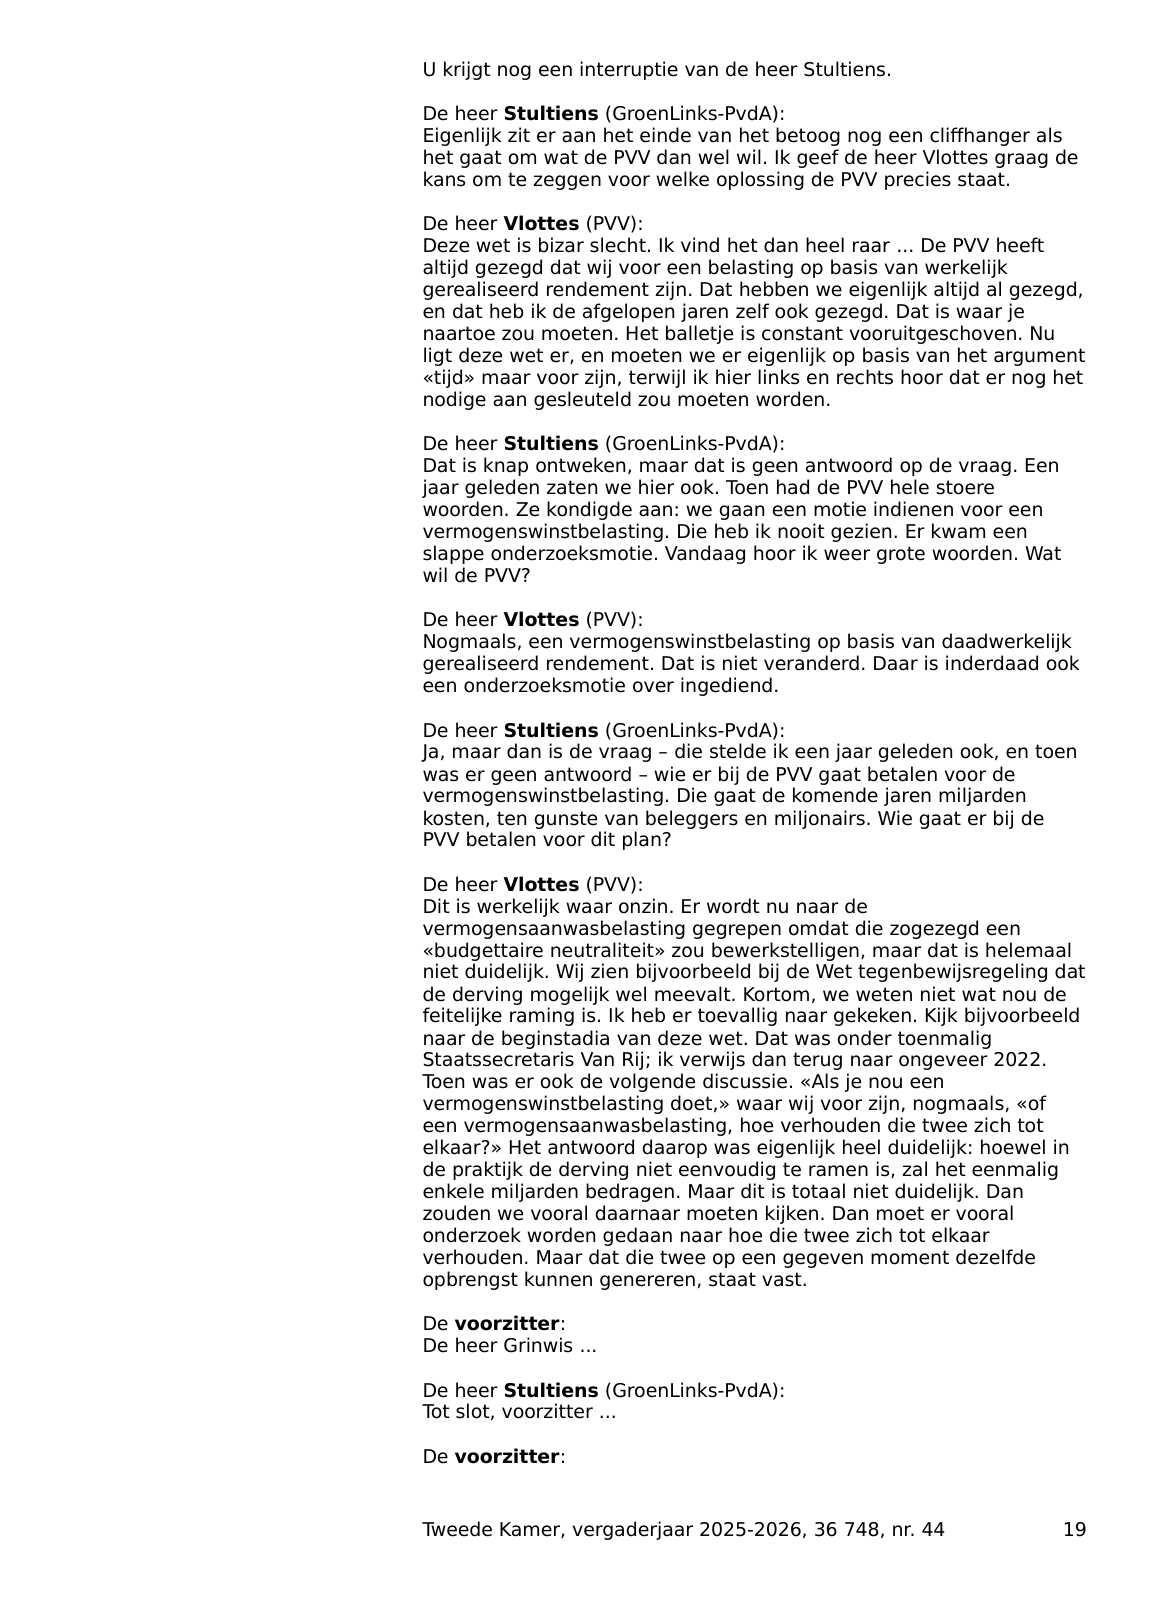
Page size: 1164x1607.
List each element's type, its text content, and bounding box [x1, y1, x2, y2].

text Nogmaals, een vermogenswinstbelasting op basis van daadwerkelijk gerealiseerd rendement. Dat is niet veranderd. Daar is inderdaad ook een onderzoeksmotie over ingediend. [422, 631, 1087, 697]
text Dat is knap ontweken, maar dat is geen antwoord op de vraag. Een jaar geleden zaten we hier ook. Toen had de PVV hele stoere woorden. Ze kondigde aan: we gaan een motie indienen voor een vermogenswinstbelasting. Die heb ik nooit gezien. Er kwam een slappe onderzoeksmotie. Vandaag hoor ik weer grote woorden. Wat wil de PVV? [422, 455, 1087, 587]
text Tot slot, voorzitter ... [422, 1401, 1087, 1423]
text De heer Vlottes (PVV): [422, 213, 1087, 235]
text De heer Vlottes (PVV): [422, 873, 1087, 896]
text Deze wet is bizar slecht. Ik vind het dan heel raar ... De PVV heeft altijd gezegd dat wij voor een belasting op basis van werkelijk gerealiseerd rendement zijn. Dat hebben we eigenlijk altijd al gezegd, en dat heb ik de afgelopen jaren zelf ook gezegd. Dat is waar je naartoe zou moeten. Het balletje is constant vooruitgeschoven. Nu ligt deze wet er, en moeten we er eigenlijk op basis van het argument «tijd» maar voor zijn, terwijl ik hier links en rechts hoor dat er nog het nodige aan gesleuteld zou moeten worden. [422, 235, 1087, 411]
text Dit is werkelijk waar onzin. Er wordt nu naar de vermogensaanwasbelasting gegrepen omdat die zogezegd een «budgettaire neutraliteit» zou bewerkstelligen, maar dat is helemaal niet duidelijk. Wij zien bijvoorbeeld bij de Wet tegenbewijsregeling dat de derving mogelijk wel meevalt. Kortom, we weten niet wat nou de feitelijke raming is. Ik heb er toevallig naar gekeken. Kijk bijvoorbeeld naar de beginstadia van deze wet. Dat was onder toenmalig Staatssecretaris Van Rij; ik verwijs dan terug naar ongeveer 2022. Toen was er ook de volgende discussie. «Als je nou een vermogenswinstbelasting doet,» waar wij voor zijn, nogmaals, «of een vermogensaanwasbelasting, hoe verhouden die twee zich tot elkaar?» Het antwoord daarop was eigenlijk heel duidelijk: hoewel in de praktijk de derving niet eenvoudig te ramen is, zal het eenmalig enkele miljarden bedragen. Maar dit is totaal niet duidelijk. Dan zouden we vooral daarnaar moeten kijken. Dan moet er vooral onderzoek worden gedaan naar hoe die twee zich tot elkaar verhouden. Maar dat die twee op een gegeven moment dezelfde opbrengst kunnen genereren, staat vast. [422, 896, 1087, 1291]
text De heer Vlottes (PVV): [422, 609, 1087, 631]
text Ja, maar dan is de vraag – die stelde ik een jaar geleden ook, en toen was er geen antwoord – wie er bij de PVV gaat betalen voor de vermogenswinstbelasting. Die gaat de komende jaren miljarden kosten, ten gunste van beleggers en miljonairs. Wie gaat er bij de PVV betalen voor dit plan? [422, 741, 1087, 851]
text De voorzitter: [422, 1446, 1087, 1468]
text De heer Stultiens (GroenLinks-PvdA): [422, 433, 1087, 455]
text De heer Stultiens (GroenLinks-PvdA): [422, 719, 1087, 741]
text De voorzitter: [422, 1313, 1087, 1335]
text Eigenlijk zit er aan het einde van het betoog nog een cliffhanger als het gaat om wat de PVV dan wel wil. Ik geef de heer Vlottes graag de kans om te zeggen voor welke oplossing de PVV precies staat. [422, 125, 1087, 191]
text U krijgt nog een interruptie van de heer Stultiens. [422, 59, 1087, 81]
text De heer Grinwis ... [422, 1335, 1087, 1357]
text De heer Stultiens (GroenLinks-PvdA): [422, 1379, 1087, 1401]
text De heer Stultiens (GroenLinks-PvdA): [422, 103, 1087, 125]
